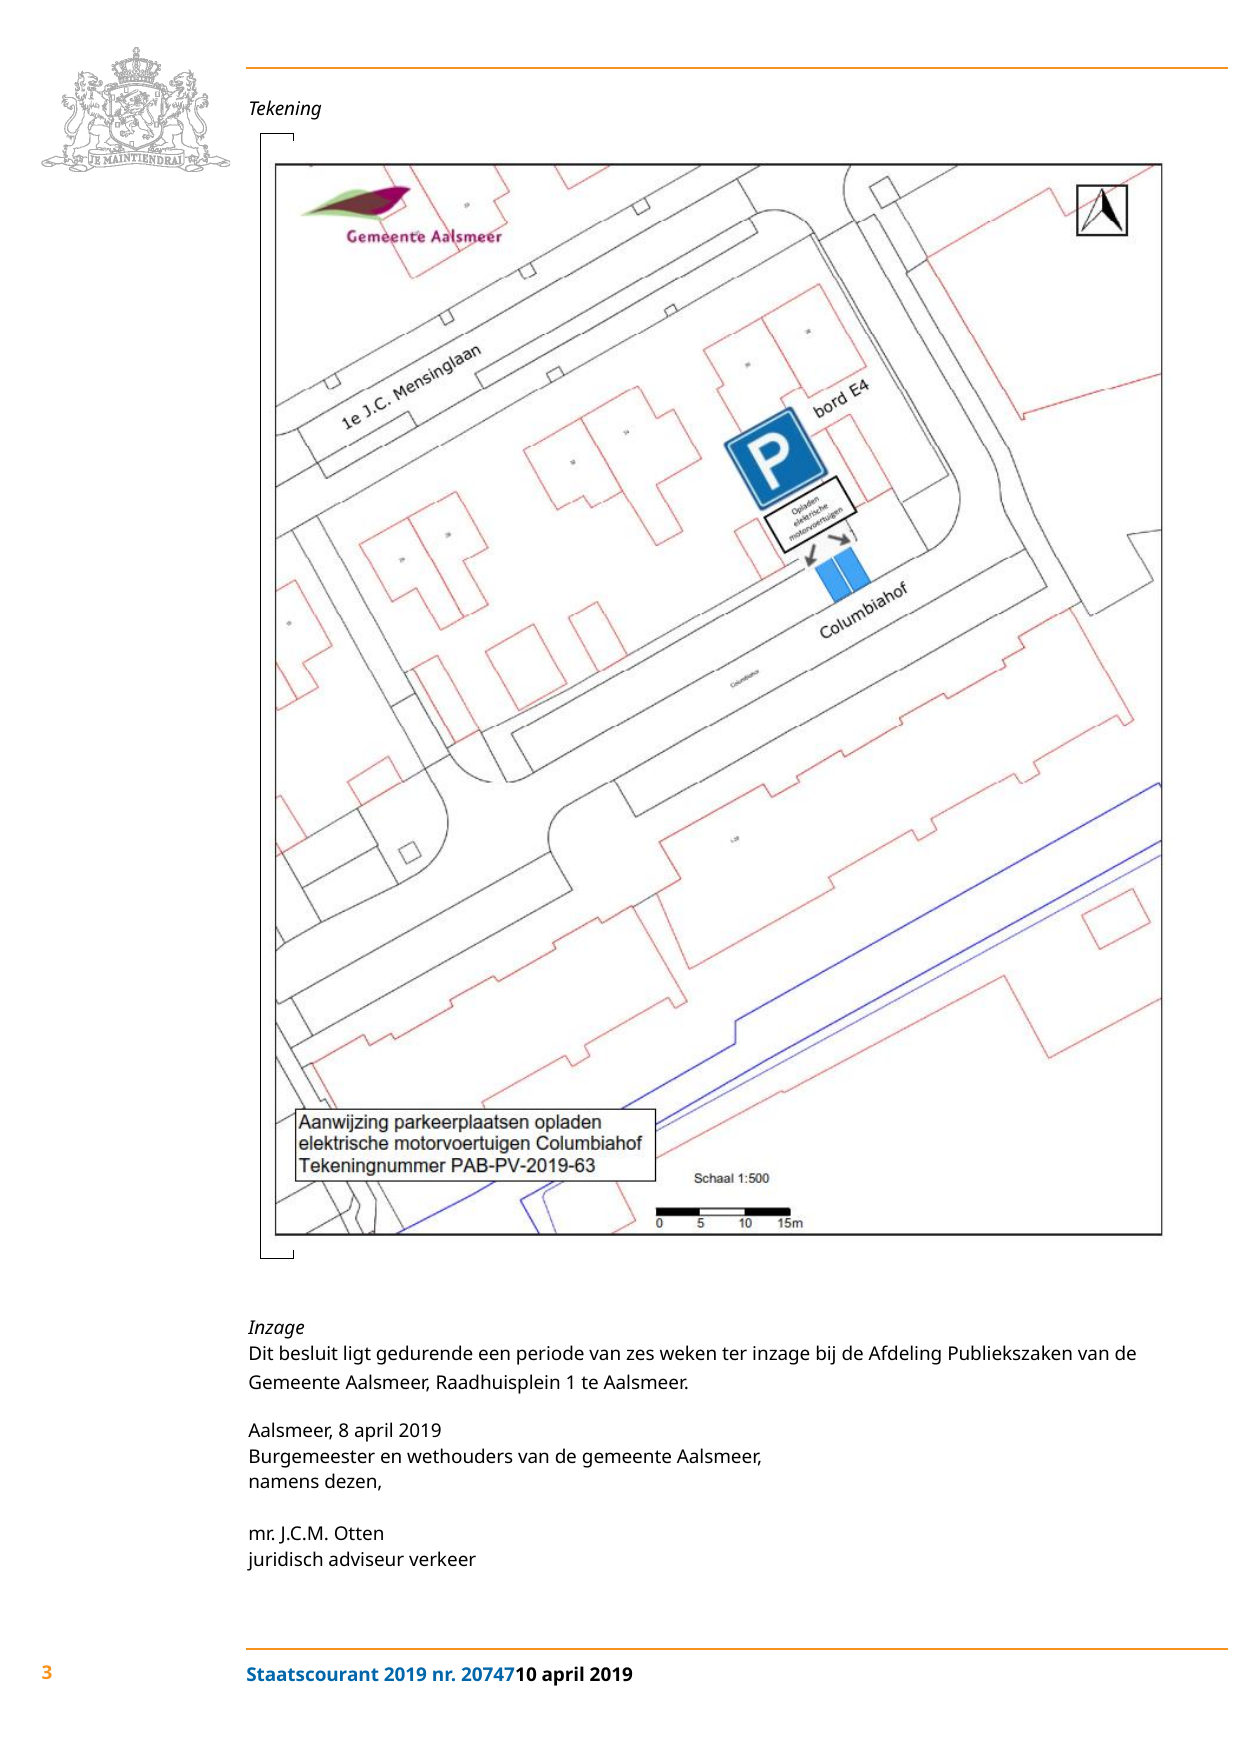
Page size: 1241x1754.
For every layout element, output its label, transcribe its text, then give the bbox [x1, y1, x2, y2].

picture [268, 141, 1173, 1250]
text Tekening [248, 95, 1152, 121]
text Dit besluit ligt gedurende een periode van zes weken ter inzage bij de Afdeling Publiekszaken van de Gemeente Aalsmeer, Raadhuisplein 1 te Aalsmeer. [248, 1340, 1152, 1395]
text Aalsmeer, 8 april 2019 [248, 1417, 1152, 1443]
text namens dezen, [248, 1469, 1152, 1494]
picture [41, 47, 231, 172]
text Inzage [248, 1314, 1152, 1340]
text mr. J.C.M. Otten [248, 1520, 1152, 1546]
text juridisch adviseur verkeer [248, 1546, 1152, 1572]
text Burgemeester en wethouders van de gemeente Aalsmeer, [248, 1443, 1152, 1469]
